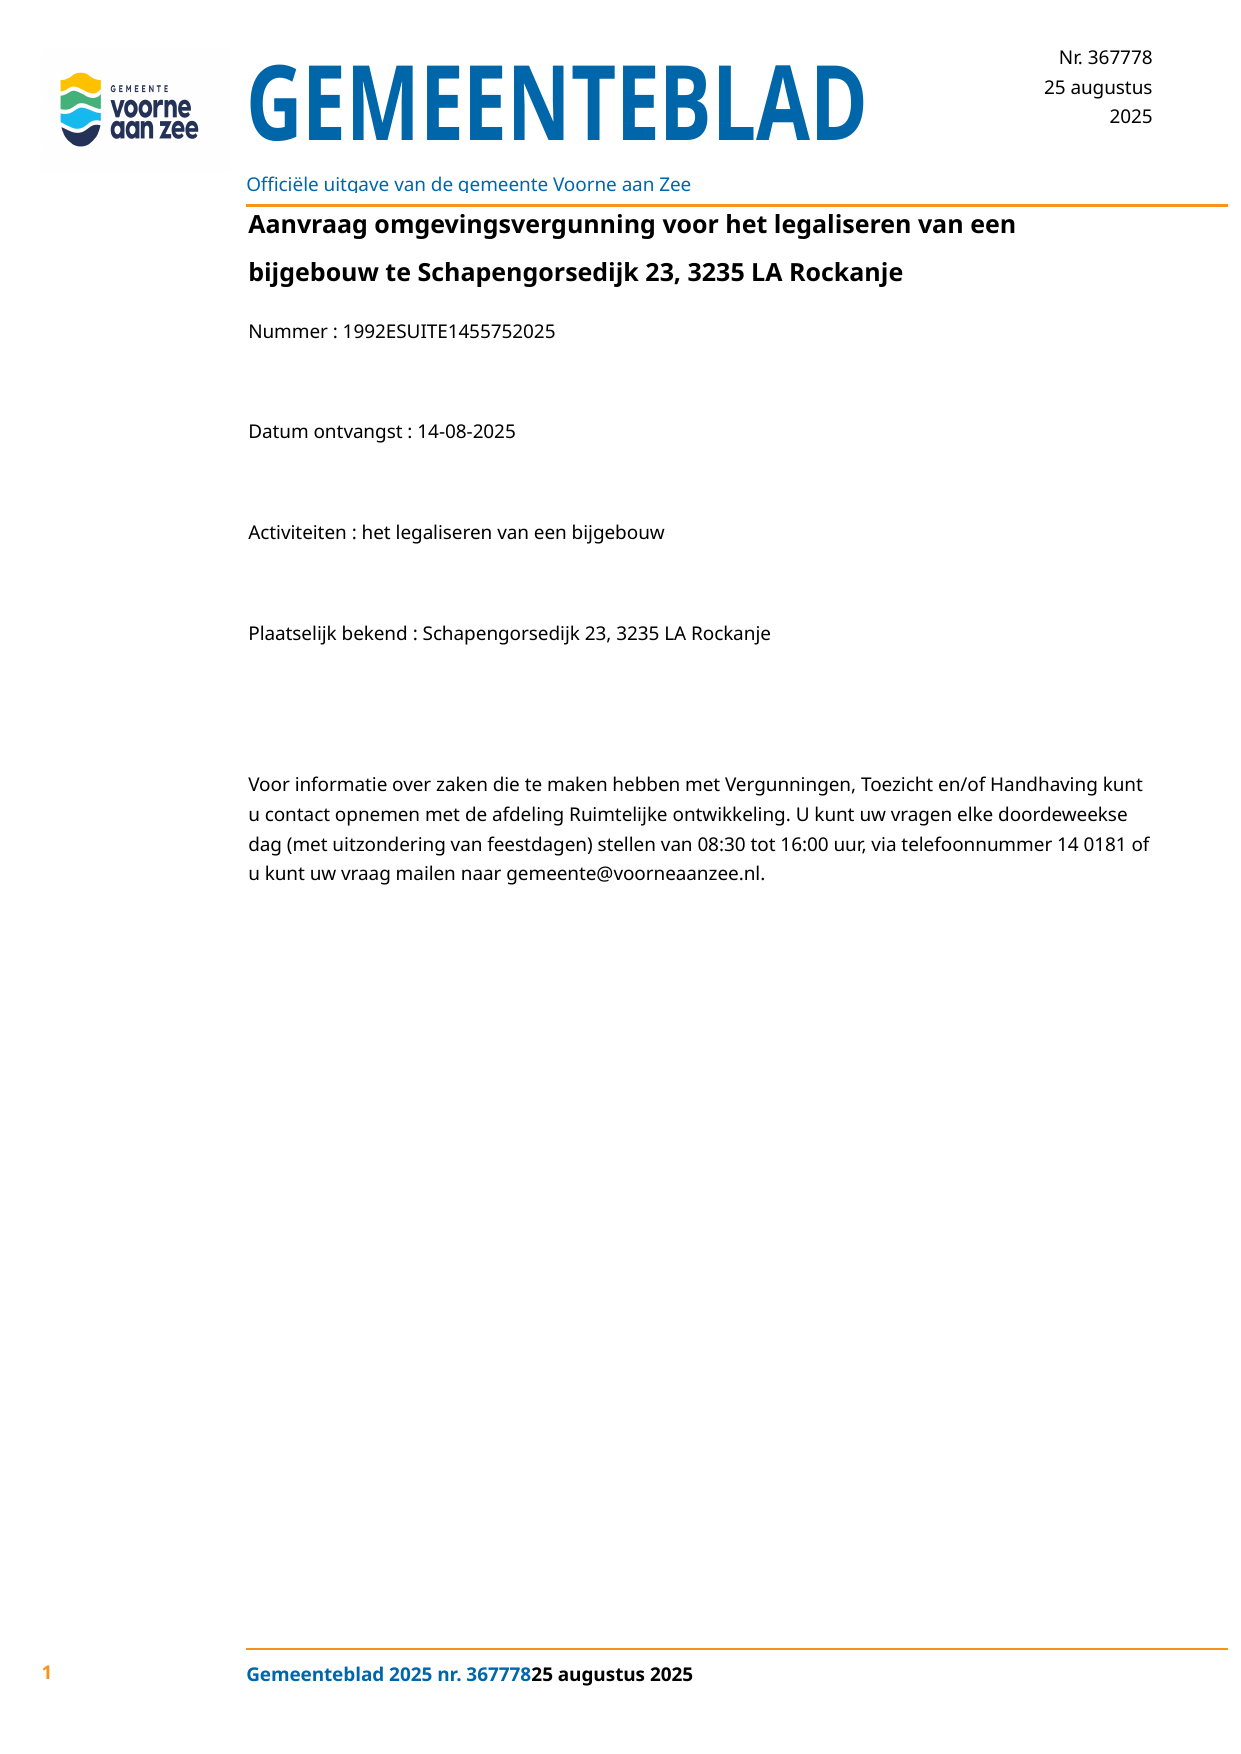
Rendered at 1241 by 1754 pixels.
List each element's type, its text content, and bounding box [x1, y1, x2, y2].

text Voor informatie over zaken die te maken hebben met Vergunningen, Toezicht en/of Handhaving kunt u contact opnemen met de afdeling Ruimtelijke ontwikkeling. U kunt uw vragen elke doordeweekse dag (met uitzondering van feestdagen) stellen van 08:30 tot 16:00 uur, via telefoonnummer 14 0181 of u kunt uw vraag mailen naar gemeente@voorneaanzee.nl. [248, 772, 1152, 886]
text Datum ontvangst : 14-08-2025 [248, 419, 1152, 444]
text Activiteiten : het legaliseren van een bijgebouw [248, 519, 1152, 545]
text Aanvraag omgevingsvergunning voor het legaliseren van een bijgebouw te Schapengorsedijk 23, 3235 LA Rockanje [248, 207, 1152, 288]
text Nummer : 1992ESUITE1455752025 [248, 318, 1152, 344]
picture [41, 47, 231, 172]
text Plaatselijk bekend : Schapengorsedijk 23, 3235 LA Rockanje [248, 620, 1152, 646]
